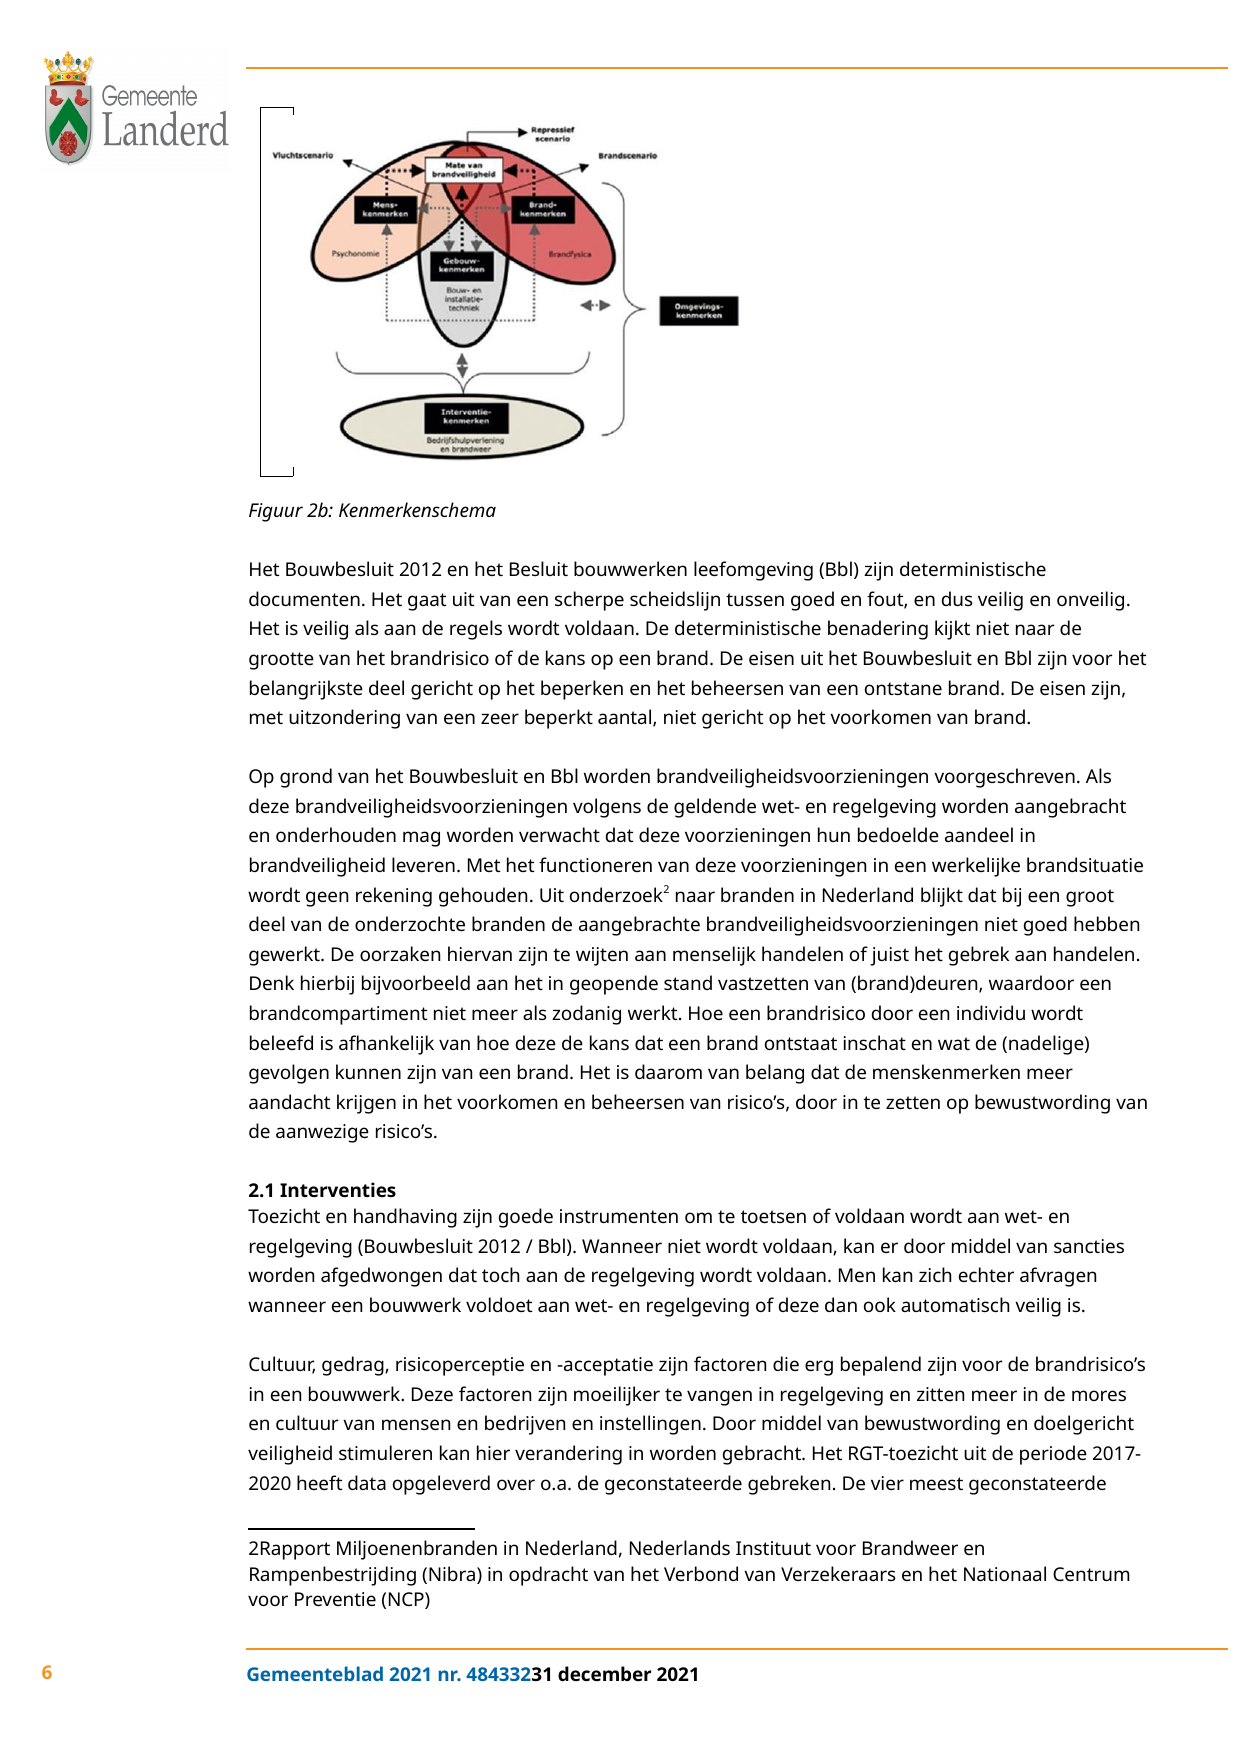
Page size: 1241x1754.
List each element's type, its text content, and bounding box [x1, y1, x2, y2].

text Op grond van het Bouwbesluit en Bbl worden brandveiligheidsvoorzieningen voorgeschreven. Als deze brandveiligheidsvoorzieningen volgens de geldende wet- en regelgeving worden aangebracht en onderhouden mag worden verwacht dat deze voorzieningen hun bedoelde aandeel in brandveiligheid leveren. Met het functioneren van deze voorzieningen in een werkelijke brandsituatie wordt geen rekening gehouden. Uit onderzoek naar branden in Nederland blijkt dat bij een groot deel van de onderzochte branden de aangebrachte brandveiligheidsvoorzieningen niet goed hebben gewerkt. De oorzaken hiervan zijn te wijten aan menselijk handelen of juist het gebrek aan handelen. Denk hierbij bijvoorbeeld aan het in geopende stand vastzetten van (brand)deuren, waardoor een brandcompartiment niet meer als zodanig werkt. Hoe een brandrisico door een individu wordt beleefd is afhankelijk van hoe deze de kans dat een brand ontstaat inschat en wat de (nadelige) gevolgen kunnen zijn van een brand. Het is daarom van belang dat de menskenmerken meer aandacht krijgen in het voorkomen en beheersen van risico’s, door in te zetten op bewustwording van de aanwezige risico’s. [248, 763, 1152, 1144]
text Rapport Miljoenenbranden in Nederland, Nederlands Instituut voor Brandweer en Rampenbestrijding (Nibra) in opdracht van het Verbond van Verzekeraars en het Nationaal Centrum voor Preventie (NCP) [248, 1535, 1152, 1612]
text Cultuur, gedrag, risicoperceptie en -acceptatie zijn factoren die erg bepalend zijn voor de brandrisico’s in een bouwwerk. Deze factoren zijn moeilijker te vangen in regelgeving en zitten meer in de mores en cultuur van mensen en bedrijven en instellingen. Door middel van bewustwording en doelgericht veiligheid stimuleren kan hier verandering in worden gebracht. Het RGT-toezicht uit de periode 2017- 2020 heeft data opgeleverd over o.a. de geconstateerde gebreken. De vier meest geconstateerde [248, 1351, 1152, 1495]
text Figuur 2b: Kenmerkenschema [248, 497, 1152, 523]
text Het Bouwbesluit 2012 en het Besluit bouwwerken leefomgeving (Bbl) zijn deterministische documenten. Het gaat uit van een scherpe scheidslijn tussen goed en fout, en dus veilig en onveilig. Het is veilig als aan de regels wordt voldaan. De deterministische benadering kijkt niet naar de grootte van het brandrisico of de kans op een brand. De eisen uit het Bouwbesluit en Bbl zijn voor het belangrijkste deel gericht op het beperken en het beheersen van een ontstane brand. De eisen zijn, met uitzondering van een zeer beperkt aantal, niet gericht op het voorkomen van brand. [248, 556, 1152, 730]
text Toezicht en handhaving zijn goede instrumenten om te toetsen of voldaan wordt aan wet- en regelgeving (Bouwbesluit 2012 / Bbl). Wanneer niet wordt voldaan, kan er door middel van sancties worden afgedwongen dat toch aan de regelgeving wordt voldaan. Men kan zich echter afvragen wanneer een bouwwerk voldoet aan wet- en regelgeving of deze dan ook automatisch veilig is. [248, 1203, 1152, 1318]
text 2.1 Interventies [248, 1178, 1152, 1203]
picture [41, 47, 231, 172]
picture [268, 115, 742, 467]
